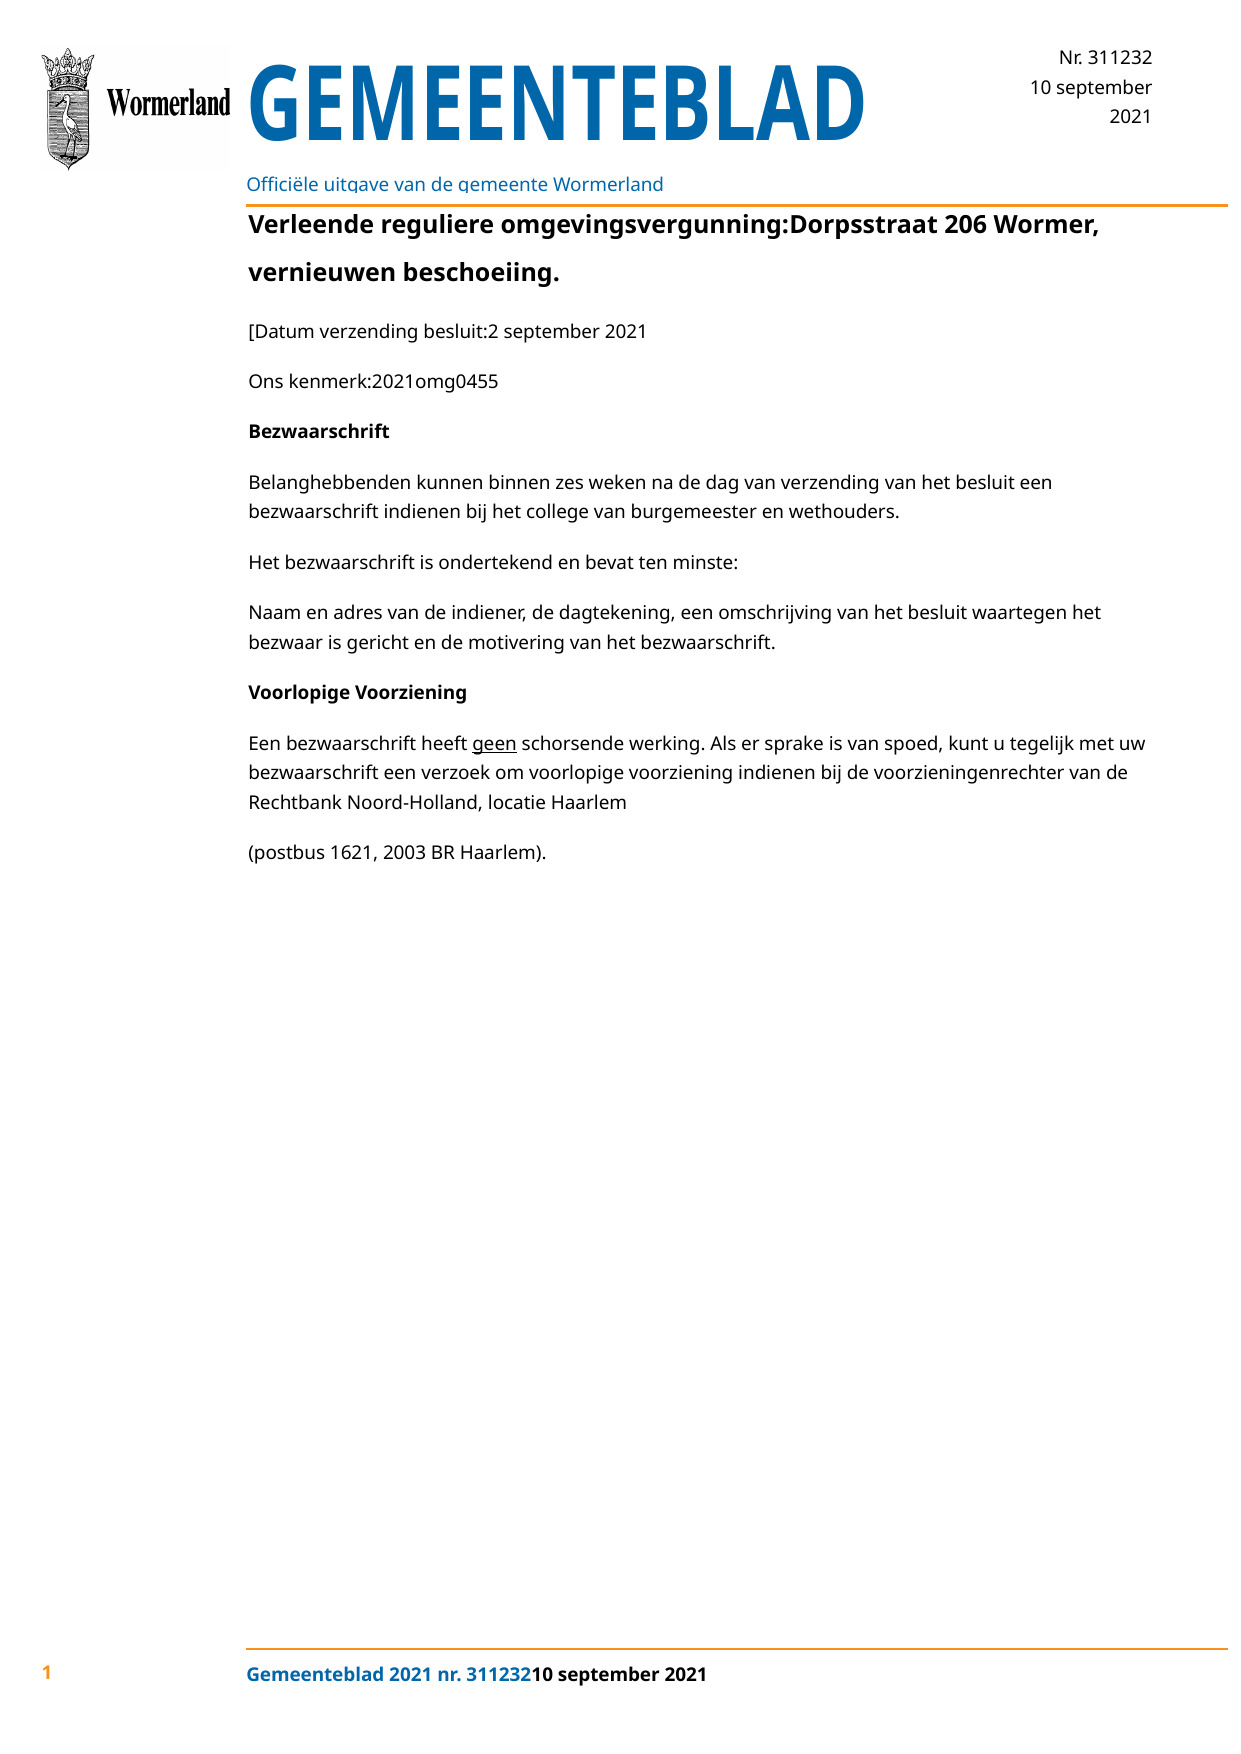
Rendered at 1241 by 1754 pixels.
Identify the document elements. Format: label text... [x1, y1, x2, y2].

text Voorlopige Voorziening [248, 679, 1152, 705]
text Verleende reguliere omgevingsvergunning:Dorpsstraat 206 Wormer, vernieuwen beschoeiing. [248, 207, 1152, 288]
text Het bezwaarschrift is ondertekend en bevat ten minste: [248, 549, 1152, 575]
picture [41, 47, 231, 172]
text Ons kenmerk:2021omg0455 [248, 368, 1152, 394]
text (postbus 1621, 2003 BR Haarlem). [248, 839, 1152, 865]
text Een bezwaarschrift heeft geen schorsende werking. Als er sprake is van spoed, kunt u tegelijk met uw bezwaarschrift een verzoek om voorlopige voorziening indienen bij de voorzieningenrechter van de Rechtbank Noord-Holland, locatie Haarlem [248, 730, 1152, 815]
text Bezwaarschrift [248, 419, 1152, 444]
text Belanghebbenden kunnen binnen zes weken na de dag van verzending van het besluit een bezwaarschrift indienen bij het college van burgemeester en wethouders. [248, 469, 1152, 524]
text Naam en adres van de indiener, de dagtekening, een omschrijving van het besluit waartegen het bezwaar is gericht en de motivering van het bezwaarschrift. [248, 599, 1152, 655]
text [Datum verzending besluit:2 september 2021 [248, 318, 1152, 344]
